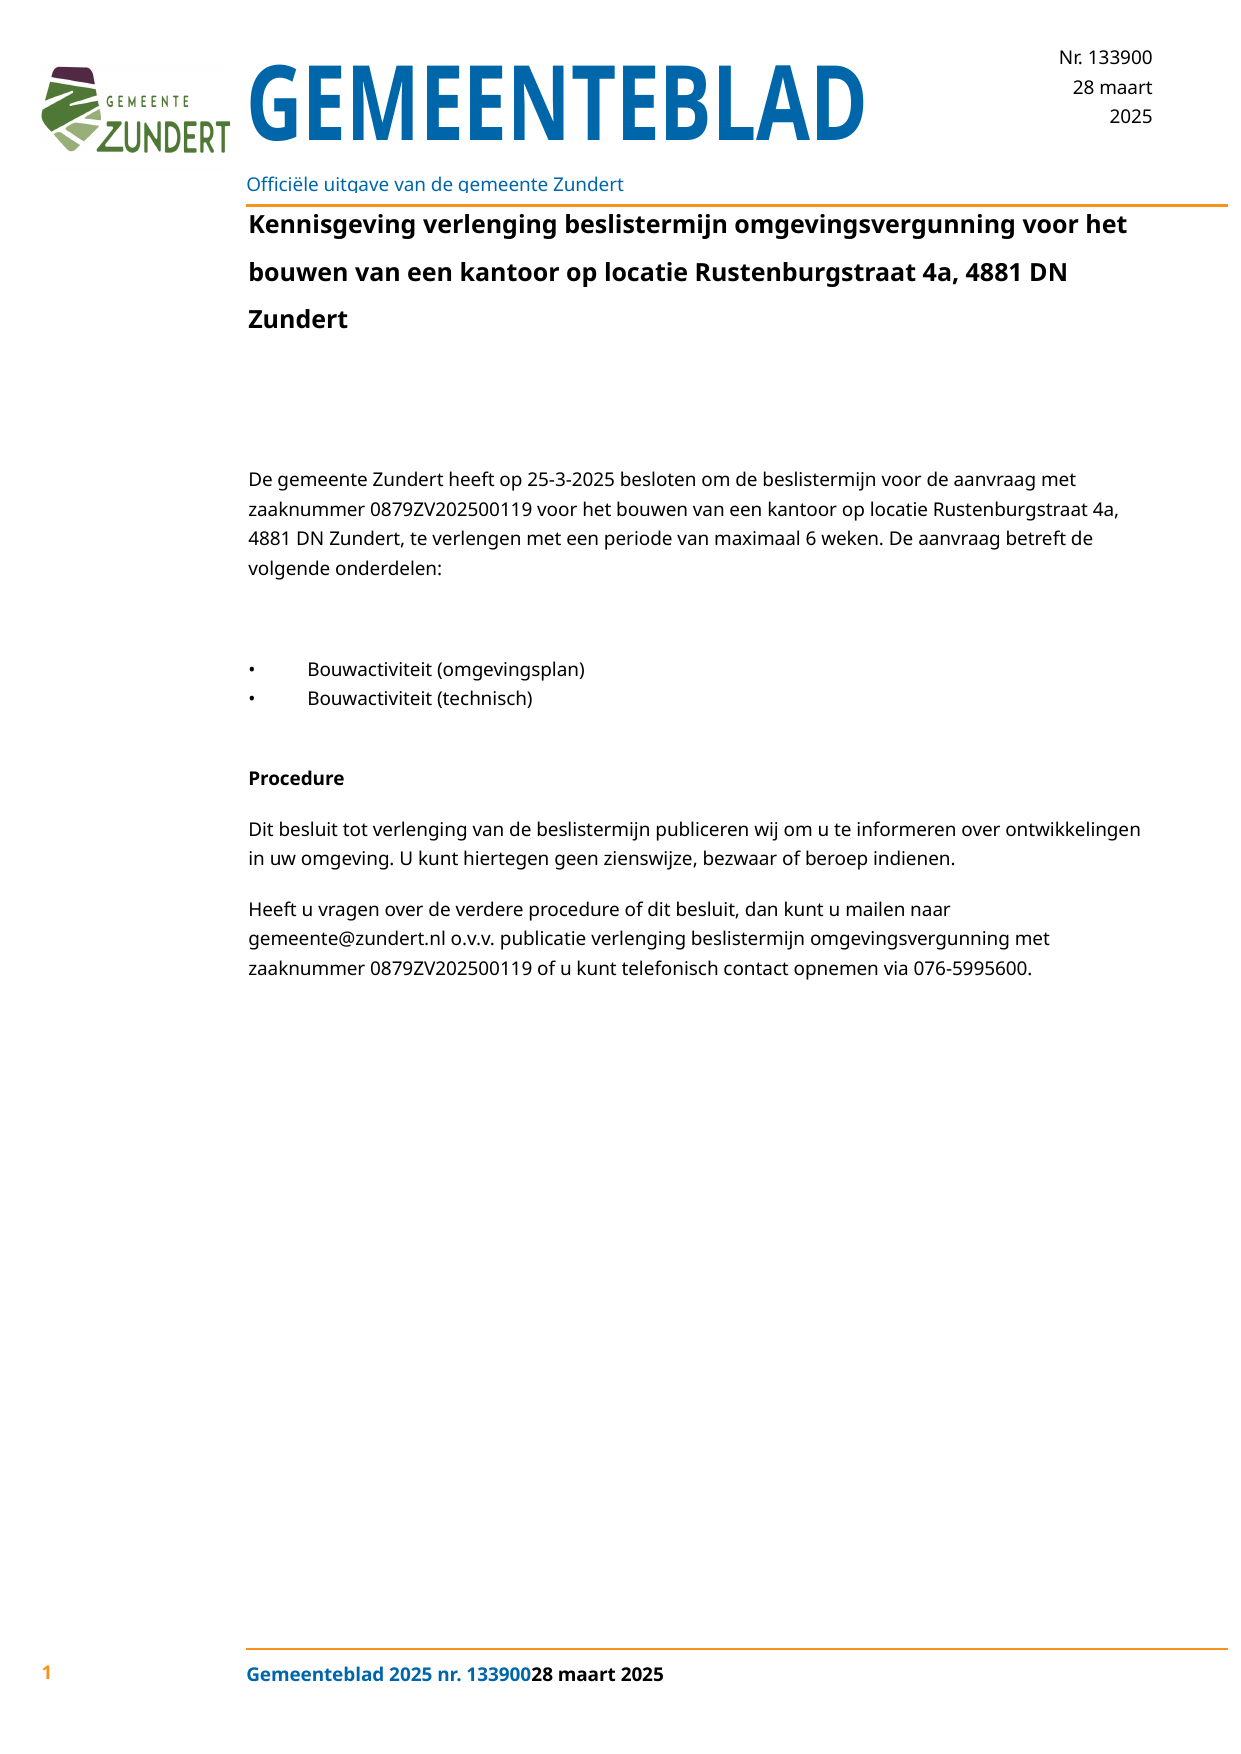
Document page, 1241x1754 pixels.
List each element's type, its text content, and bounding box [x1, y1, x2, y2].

text De gemeente Zundert heeft op 25-3-2025 besloten om de beslistermijn voor de aanvraag met zaaknummer 0879ZV202500119 voor het bouwen van een kantoor op locatie Rustenburgstraat 4a, 4881 DN Zundert, te verlengen met een periode van maximaal 6 weken. De aanvraag betreft de volgende onderdelen: [248, 466, 1152, 581]
list Bouwactiviteit (omgevingsplan) [248, 656, 1152, 682]
text Kennisgeving verlenging beslistermijn omgevingsvergunning voor het bouwen van een kantoor op locatie Rustenburgstraat 4a, 4881 DN Zundert [248, 207, 1152, 336]
text Procedure [248, 766, 1152, 791]
picture [41, 47, 231, 172]
text Dit besluit tot verlenging van de beslistermijn publiceren wij om u te informeren over ontwikkelingen in uw omgeving. U kunt hiertegen geen zienswijze, bezwaar of beroep indienen. [248, 816, 1152, 871]
text Heeft u vragen over de verdere procedure of dit besluit, dan kunt u mailen naar gemeente@zundert.nl o.v.v. publicatie verlenging beslistermijn omgevingsvergunning met zaaknummer 0879ZV202500119 of u kunt telefonisch contact opnemen via 076-5995600. [248, 896, 1152, 981]
list Bouwactiviteit (technisch) [248, 686, 1152, 711]
